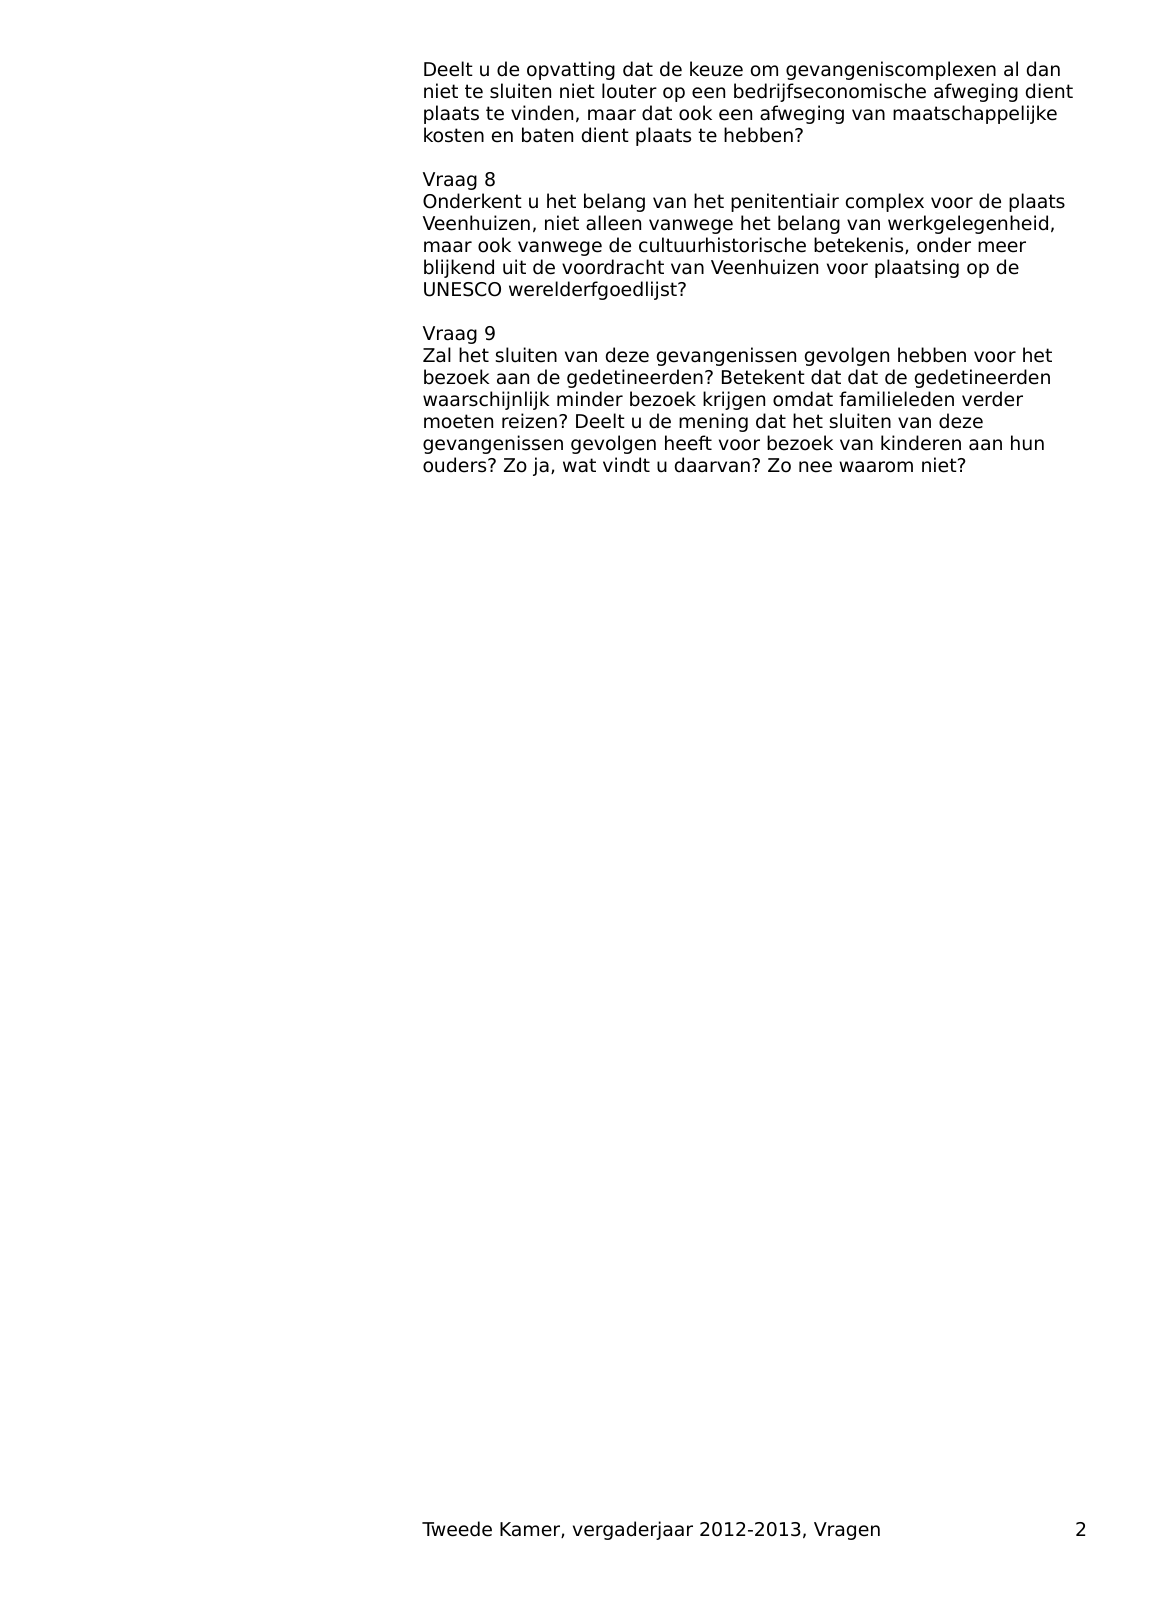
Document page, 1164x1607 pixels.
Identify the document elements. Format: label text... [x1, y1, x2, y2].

text Onderkent u het belang van het penitentiair complex voor de plaats Veenhuizen, niet alleen vanwege het belang van werkgelegenheid, maar ook vanwege de cultuurhistorische betekenis, onder meer blijkend uit de voordracht van Veenhuizen voor plaatsing op de UNESCO werelderfgoedlijst? [422, 191, 1087, 301]
text Vraag 8 [422, 169, 1087, 191]
text Zal het sluiten van deze gevangenissen gevolgen hebben voor het bezoek aan de gedetineerden? Betekent dat dat de gedetineerden waarschijnlijk minder bezoek krijgen omdat familieleden verder moeten reizen? Deelt u de mening dat het sluiten van deze gevangenissen gevolgen heeft voor bezoek van kinderen aan hun ouders? Zo ja, wat vindt u daarvan? Zo nee waarom niet? [422, 345, 1087, 477]
text Vraag 9 [422, 323, 1087, 345]
text Deelt u de opvatting dat de keuze om gevangeniscomplexen al dan niet te sluiten niet louter op een bedrijfseconomische afweging dient plaats te vinden, maar dat ook een afweging van maatschappelijke kosten en baten dient plaats te hebben? [422, 59, 1087, 147]
